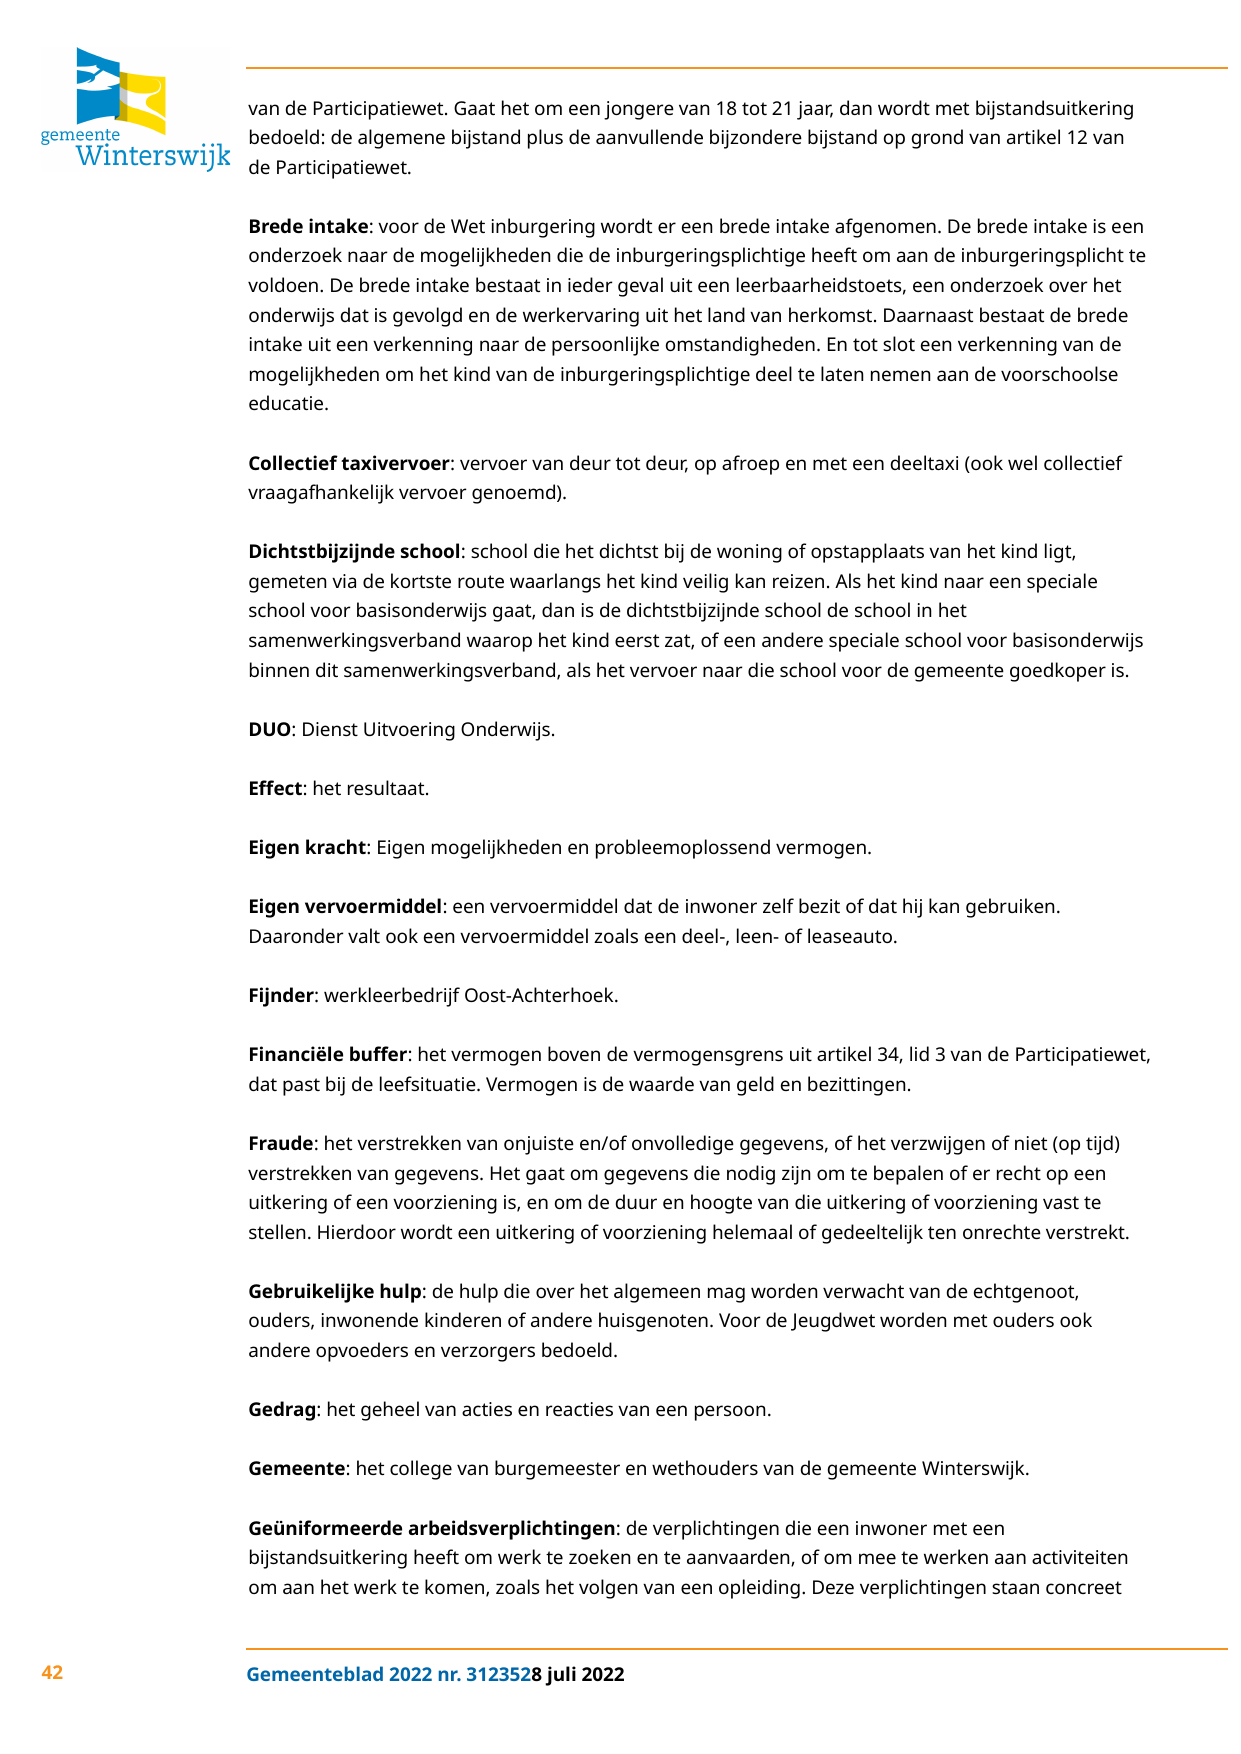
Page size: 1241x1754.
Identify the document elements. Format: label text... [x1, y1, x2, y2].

text Eigen vervoermiddel: een vervoermiddel dat de inwoner zelf bezit of dat hij kan gebruiken. Daaronder valt ook een vervoermiddel zoals een deel-, leen- of leaseauto. [248, 893, 1152, 949]
text Effect: het resultaat. [248, 775, 1152, 801]
text Gemeente: het college van burgemeester en wethouders van de gemeente Winterswijk. [248, 1456, 1152, 1481]
text van de Participatiewet. Gaat het om een jongere van 18 tot 21 jaar, dan wordt met bijstandsuitkering bedoeld: de algemene bijstand plus de aanvullende bijzondere bijstand op grond van artikel 12 van de Participatiewet. [248, 95, 1152, 180]
text Eigen kracht: Eigen mogelijkheden en probleemoplossend vermogen. [248, 834, 1152, 860]
text Financiële buffer: het vermogen boven de vermogensgrens uit artikel 34, lid 3 van de Participatiewet, dat past bij de leefsituatie. Vermogen is de waarde van geld en bezittingen. [248, 1041, 1152, 1097]
text Brede intake: voor de Wet inburgering wordt er een brede intake afgenomen. De brede intake is een onderzoek naar de mogelijkheden die de inburgeringsplichtige heeft om aan de inburgeringsplicht te voldoen. De brede intake bestaat in ieder geval uit een leerbaarheidstoets, een onderzoek over het onderwijs dat is gevolgd en de werkervaring uit het land van herkomst. Daarnaast bestaat de brede intake uit een verkenning naar de persoonlijke omstandigheden. En tot slot een verkenning van de mogelijkheden om het kind van de inburgeringsplichtige deel te laten nemen aan de voorschoolse educatie. [248, 213, 1152, 416]
text Collectief taxivervoer: vervoer van deur tot deur, op afroep en met een deeltaxi (ook wel collectief vraagafhankelijk vervoer genoemd). [248, 450, 1152, 505]
text Gedrag: het geheel van acties en reacties van een persoon. [248, 1396, 1152, 1422]
picture [225, 153, 231, 162]
text Dichtstbijzijnde school: school die het dichtst bij de woning of opstapplaats van het kind ligt, gemeten via de kortste route waarlangs het kind veilig kan reizen. Als het kind naar een speciale school voor basisonderwijs gaat, dan is de dichtstbijzijnde school de school in het samenwerkingsverband waarop het kind eerst zat, of een andere speciale school voor basisonderwijs binnen dit samenwerkingsverband, als het vervoer naar die school voor de gemeente goedkoper is. [248, 538, 1152, 683]
text Geüniformeerde arbeidsverplichtingen: de verplichtingen die een inwoner met een bijstandsuitkering heeft om werk te zoeken en te aanvaarden, of om mee te werken aan activiteiten om aan het werk te komen, zoals het volgen van een opleiding. Deze verplichtingen staan concreet [248, 1515, 1152, 1600]
picture [41, 47, 231, 172]
text Fraude: het verstrekken van onjuiste en/of onvolledige gegevens, of het verzwijgen of niet (op tijd) verstrekken van gegevens. Het gaat om gegevens die nodig zijn om te bepalen of er recht op een uitkering of een voorziening is, en om de duur en hoogte van die uitkering of voorziening vast te stellen. Hierdoor wordt een uitkering of voorziening helemaal of gedeeltelijk ten onrechte verstrekt. [248, 1130, 1152, 1245]
text DUO: Dienst Uitvoering Onderwijs. [248, 716, 1152, 742]
text Gebruikelijke hulp: de hulp die over het algemeen mag worden verwacht van de echtgenoot, ouders, inwonende kinderen of andere huisgenoten. Voor de Jeugdwet worden met ouders ook andere opvoeders en verzorgers bedoeld. [248, 1278, 1152, 1363]
text Fijnder: werkleerbedrijf Oost-Achterhoek. [248, 982, 1152, 1008]
